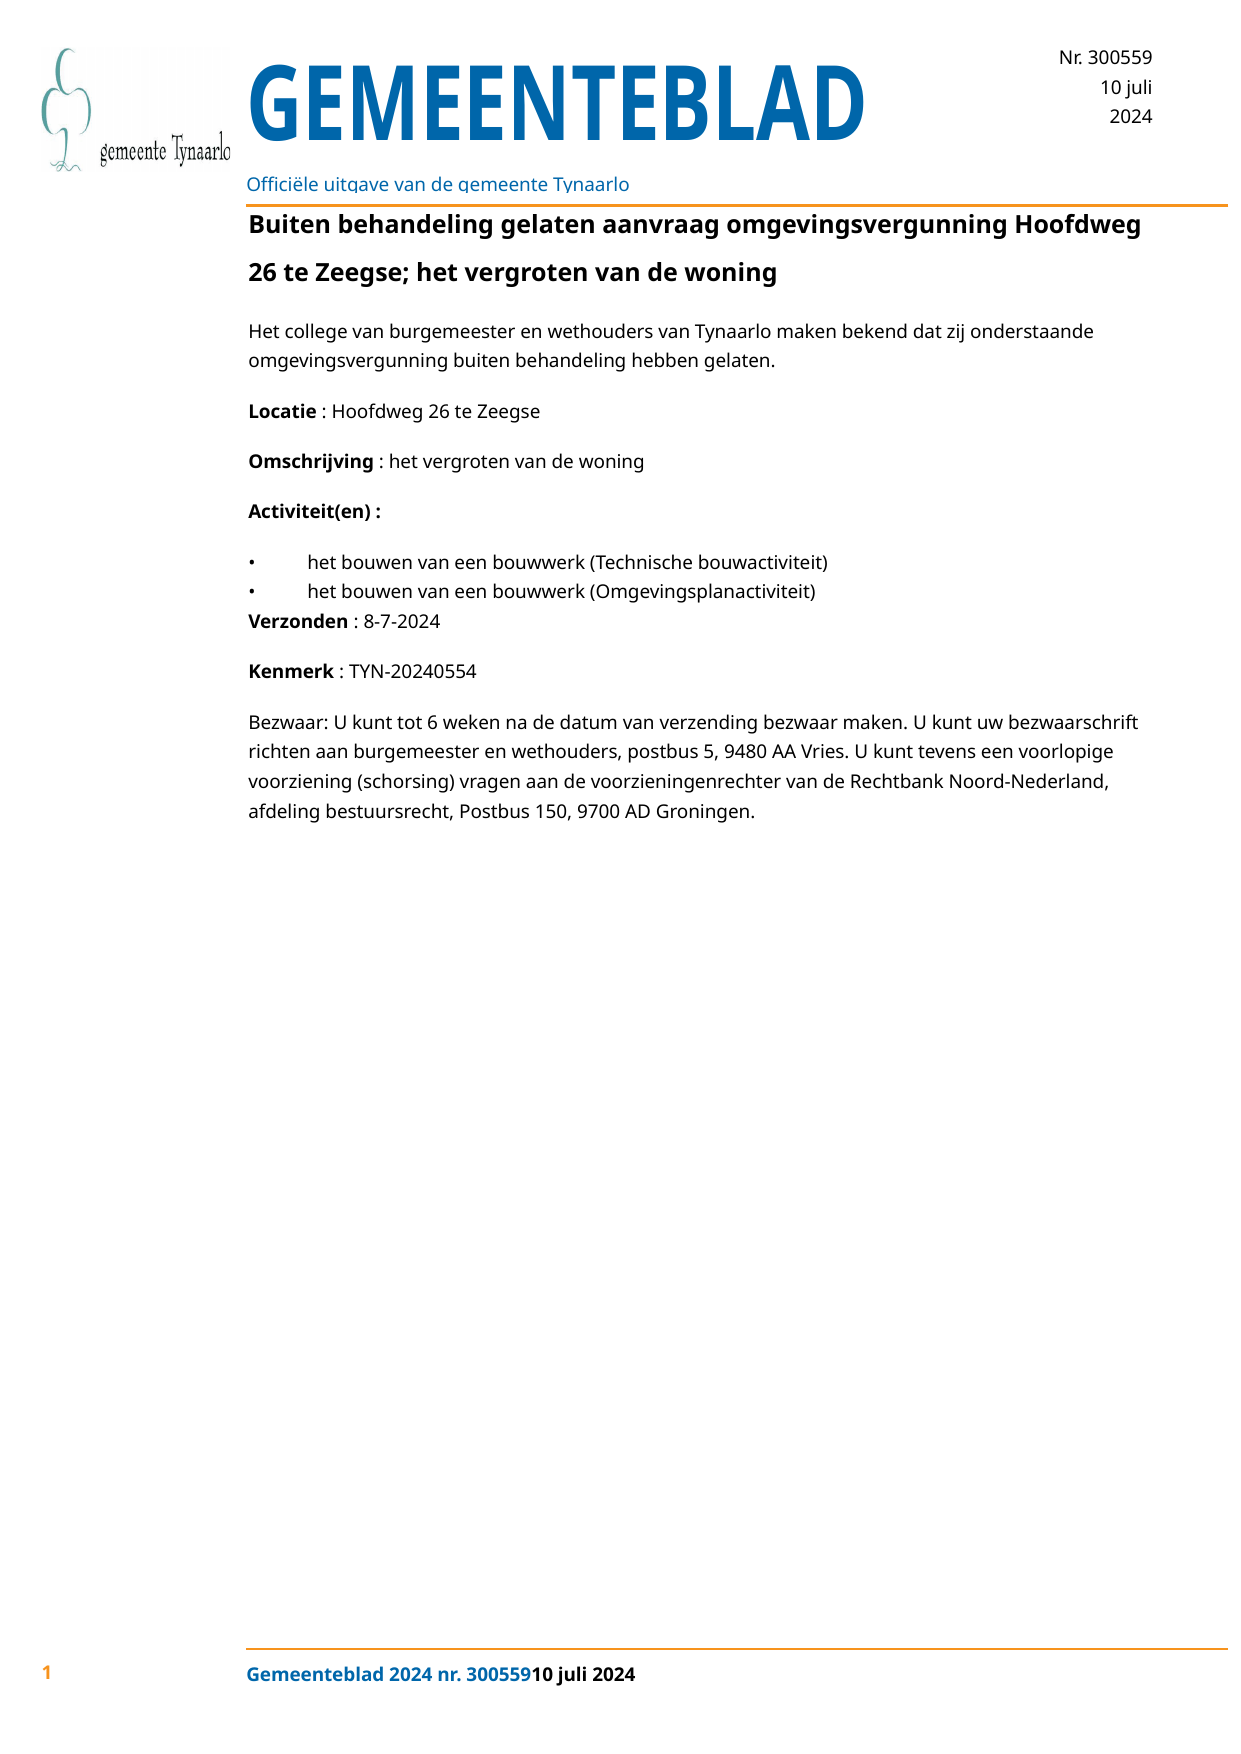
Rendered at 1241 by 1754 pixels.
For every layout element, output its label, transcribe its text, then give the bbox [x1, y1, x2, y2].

text Activiteit(en) : [248, 499, 1152, 524]
list het bouwen van een bouwwerk (Omgevingsplanactiviteit) [248, 579, 1152, 604]
text Buiten behandeling gelaten aanvraag omgevingsvergunning Hoofdweg 26 te Zeegse; het vergroten van de woning [248, 207, 1152, 288]
list het bouwen van een bouwwerk (Technische bouwactiviteit) [248, 549, 1152, 575]
text Het college van burgemeester en wethouders van Tynaarlo maken bekend dat zij onderstaande omgevingsvergunning buiten behandeling hebben gelaten. [248, 318, 1152, 373]
text Verzonden : 8-7-2024 [248, 608, 1152, 634]
text Omschrijving : het vergroten van de woning [248, 448, 1152, 474]
text Locatie : Hoofdweg 26 te Zeegse [248, 398, 1152, 424]
text Bezwaar: U kunt tot 6 weken na de datum van verzending bezwaar maken. U kunt uw bezwaarschrift richten aan burgemeester en wethouders, postbus 5, 9480 AA Vries. U kunt tevens een voorlopige voorziening (schorsing) vragen aan de voorzieningenrechter van de Rechtbank Noord-Nederland, afdeling bestuursrecht, Postbus 150, 9700 AD Groningen. [248, 709, 1152, 824]
picture [41, 47, 231, 172]
text Kenmerk : TYN-20240554 [248, 659, 1152, 684]
